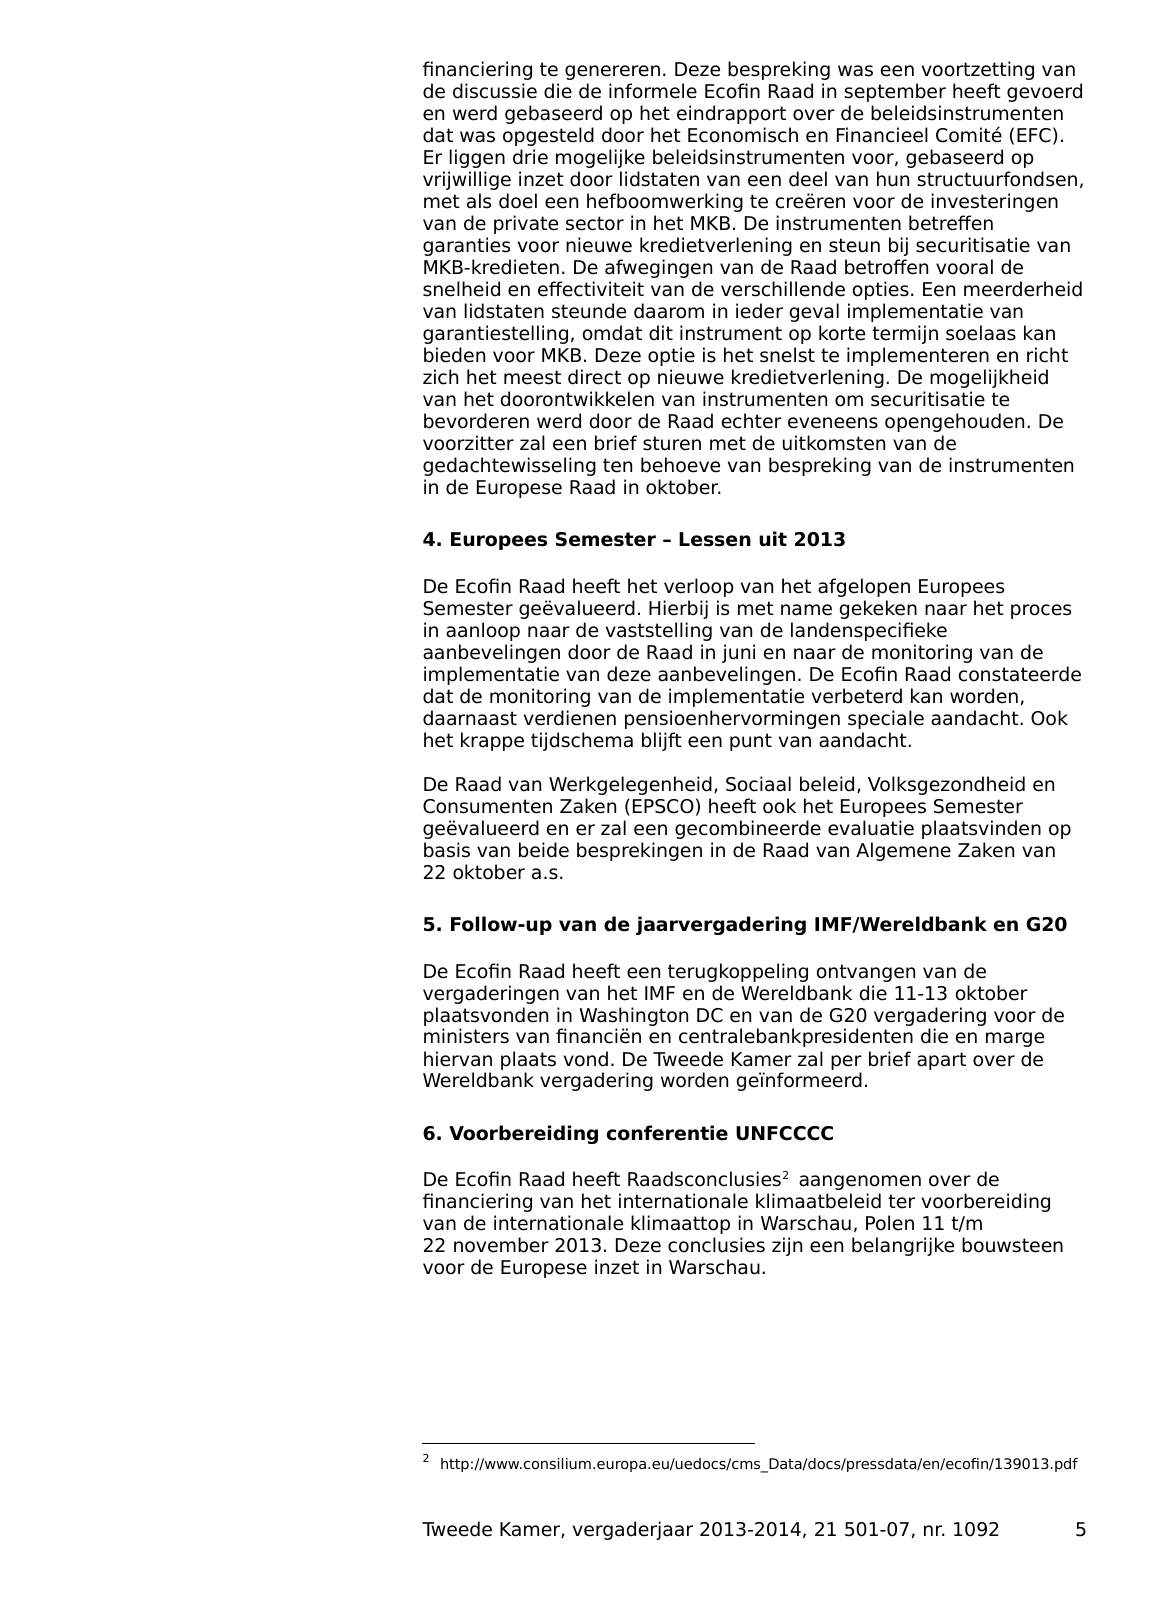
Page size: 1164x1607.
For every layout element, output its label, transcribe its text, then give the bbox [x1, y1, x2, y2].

subtitle 6. Voorbereiding conferentie UNFCCCC [422, 1122, 1087, 1144]
text De Ecofin Raad heeft het verloop van het afgelopen Europees Semester geëvalueerd. Hierbij is met name gekeken naar het proces in aanloop naar de vaststelling van de landenspecifieke aanbevelingen door de Raad in juni en naar de monitoring van de implementatie van deze aanbevelingen. De Ecofin Raad constateerde dat de monitoring van de implementatie verbeterd kan worden, daarnaast verdienen pensioenhervormingen speciale aandacht. Ook het krappe tijdschema blijft een punt van aandacht. [422, 576, 1087, 751]
text financiering te genereren. Deze bespreking was een voortzetting van de discussie die de informele Ecofin Raad in september heeft gevoerd en werd gebaseerd op het eindrapport over de beleidsinstrumenten dat was opgesteld door het Economisch en Financieel Comité (EFC). Er liggen drie mogelijke beleidsinstrumenten voor, gebaseerd op vrijwillige inzet door lidstaten van een deel van hun structuurfondsen, met als doel een hefboomwerking te creëren voor de investeringen van de private sector in het MKB. De instrumenten betreffen garanties voor nieuwe kredietverlening en steun bij securitisatie van MKB-kredieten. De afwegingen van de Raad betroffen vooral de snelheid en effectiviteit van de verschillende opties. Een meerderheid van lidstaten steunde daarom in ieder geval implementatie van garantiestelling, omdat dit instrument op korte termijn soelaas kan bieden voor MKB. Deze optie is het snelst te implementeren en richt zich het meest direct op nieuwe kredietverlening. De mogelijkheid van het doorontwikkelen van instrumenten om securitisatie te bevorderen werd door de Raad echter eveneens opengehouden. De voorzitter zal een brief sturen met de uitkomsten van de gedachtewisseling ten behoeve van bespreking van de instrumenten in de Europese Raad in oktober. [422, 59, 1087, 499]
text De Raad van Werkgelegenheid, Sociaal beleid, Volksgezondheid en Consumenten Zaken (EPSCO) heeft ook het Europees Semester geëvalueerd en er zal een gecombineerde evaluatie plaatsvinden op basis van beide besprekingen in de Raad van Algemene Zaken van 22 oktober a.s. [422, 774, 1087, 883]
subtitle 5. Follow-up van de jaarvergadering IMF/Wereldbank en G20 [422, 913, 1087, 936]
text De Ecofin Raad heeft een terugkoppeling ontvangen van de vergaderingen van het IMF en de Wereldbank die 11-13 oktober plaatsvonden in Washington DC en van de G20 vergadering voor de ministers van financiën en centralebankpresidenten die en marge hiervan plaats vond. De Tweede Kamer zal per brief apart over de Wereldbank vergadering worden geïnformeerd. [422, 961, 1087, 1092]
text De Ecofin Raad heeft Raadsconclusies aangenomen over de financiering van het internationale klimaatbeleid ter voorbereiding van de internationale klimaattop in Warschau, Polen 11 t/m 22 november 2013. Deze conclusies zijn een belangrijke bouwsteen voor de Europese inzet in Warschau. [422, 1169, 1087, 1279]
subtitle 4. Europees Semester – Lessen uit 2013 [422, 529, 1087, 551]
text http://www.consilium.europa.eu/uedocs/cms_Data/docs/pressdata/en/ecofin/139013.pdf [422, 1452, 1087, 1474]
